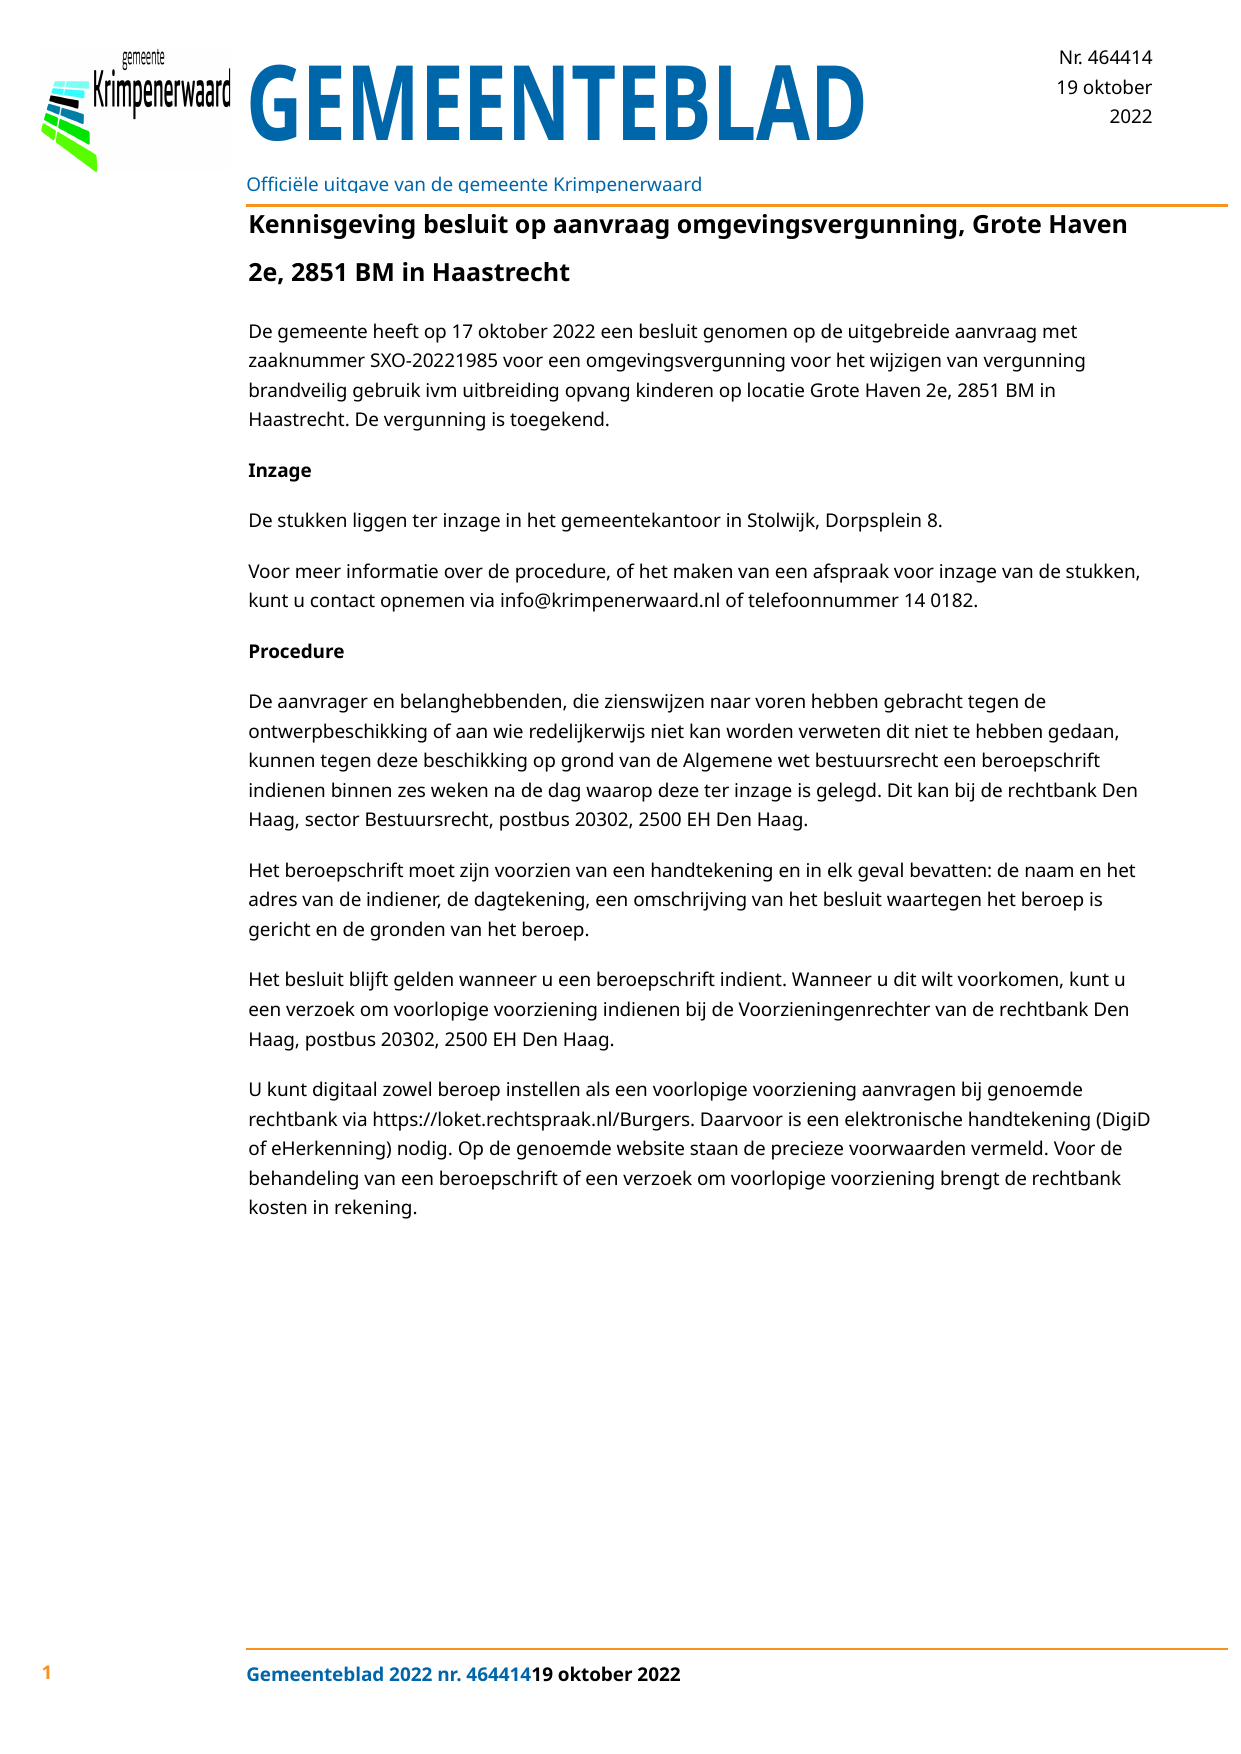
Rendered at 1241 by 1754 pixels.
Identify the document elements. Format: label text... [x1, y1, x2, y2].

text De stukken liggen ter inzage in het gemeentekantoor in Stolwijk, Dorpsplein 8. [248, 507, 1152, 533]
text Procedure [248, 638, 1152, 664]
text Het beroepschrift moet zijn voorzien van een handtekening en in elk geval bevatten: de naam en het adres van de indiener, de dagtekening, een omschrijving van het besluit waartegen het beroep is gericht en de gronden van het beroep. [248, 857, 1152, 942]
text Kennisgeving besluit op aanvraag omgevingsvergunning, Grote Haven 2e, 2851 BM in Haastrecht [248, 207, 1152, 288]
picture [41, 47, 231, 172]
text De gemeente heeft op 17 oktober 2022 een besluit genomen op de uitgebreide aanvraag met zaaknummer SXO-20221985 voor een omgevingsvergunning voor het wijzigen van vergunning brandveilig gebruik ivm uitbreiding opvang kinderen op locatie Grote Haven 2e, 2851 BM in Haastrecht. De vergunning is toegekend. [248, 318, 1152, 432]
text De aanvrager en belanghebbenden, die zienswijzen naar voren hebben gebracht tegen de ontwerpbeschikking of aan wie redelijkerwijs niet kan worden verweten dit niet te hebben gedaan, kunnen tegen deze beschikking op grond van de Algemene wet bestuursrecht een beroepschrift indienen binnen zes weken na de dag waarop deze ter inzage is gelegd. Dit kan bij de rechtbank Den Haag, sector Bestuursrecht, postbus 20302, 2500 EH Den Haag. [248, 688, 1152, 832]
text U kunt digitaal zowel beroep instellen als een voorlopige voorziening aanvragen bij genoemde rechtbank via https://loket.rechtspraak.nl/Burgers. Daarvoor is een elektronische handtekening (DigiD of eHerkenning) nodig. Op de genoemde website staan de precieze voorwaarden vermeld. Voor de behandeling van een beroepschrift of een verzoek om voorlopige voorziening brengt de rechtbank kosten in rekening. [248, 1076, 1152, 1220]
text Inzage [248, 457, 1152, 483]
text Voor meer informatie over de procedure, of het maken van een afspraak voor inzage van de stukken, kunt u contact opnemen via info@krimpenerwaard.nl of telefoonnummer 14 0182. [248, 558, 1152, 613]
text Het besluit blijft gelden wanneer u een beroepschrift indient. Wanneer u dit wilt voorkomen, kunt u een verzoek om voorlopige voorziening indienen bij de Voorzieningenrechter van de rechtbank Den Haag, postbus 20302, 2500 EH Den Haag. [248, 967, 1152, 1052]
